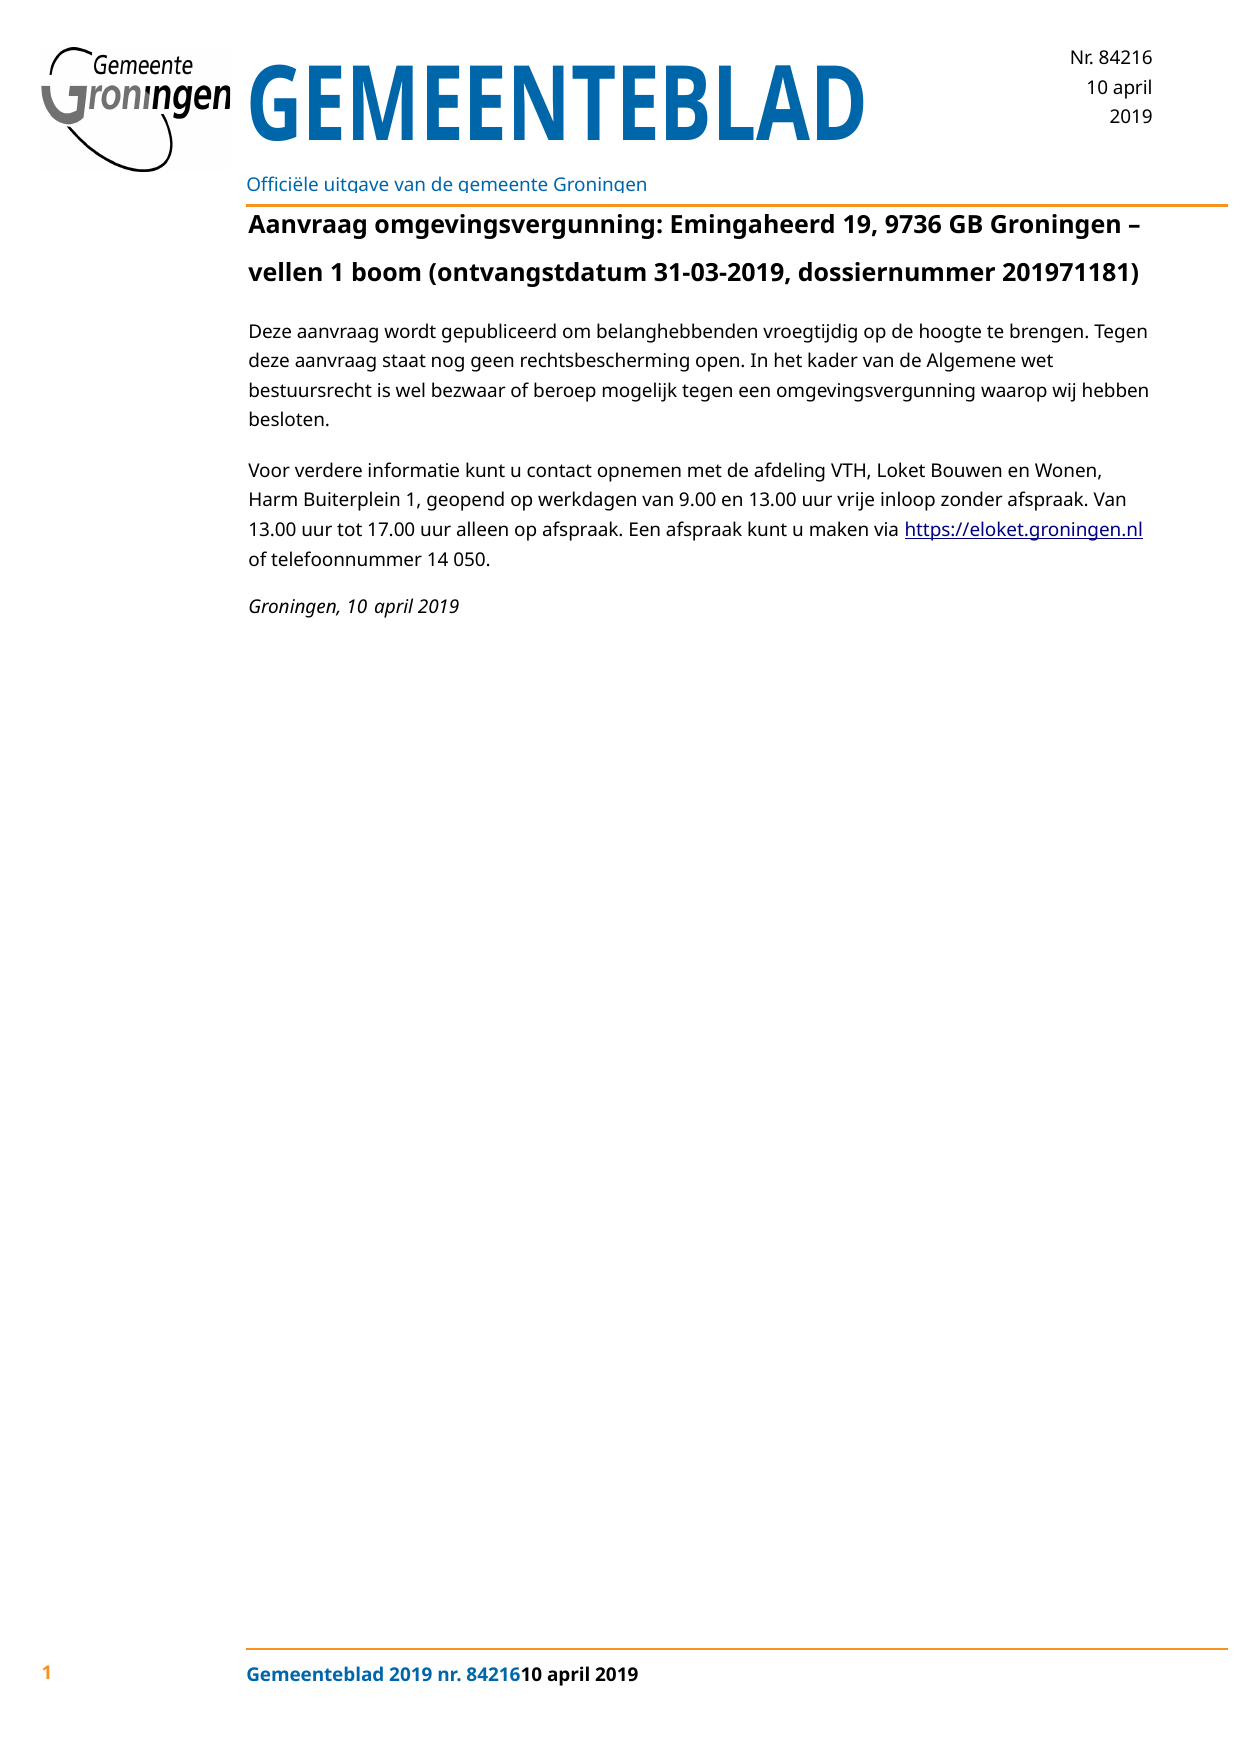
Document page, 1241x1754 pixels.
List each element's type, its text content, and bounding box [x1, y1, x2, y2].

text Aanvraag omgevingsvergunning: Emingaheerd 19, 9736 GB Groningen – vellen 1 boom (ontvangstdatum 31-03-2019, dossiernummer 201971181) [248, 207, 1152, 288]
text Deze aanvraag wordt gepubliceerd om belanghebbenden vroegtijdig op de hoogte te brengen. Tegen deze aanvraag staat nog geen rechtsbescherming open. In het kader van de Algemene wet bestuursrecht is wel bezwaar of beroep mogelijk tegen een omgevingsvergunning waarop wij hebben besloten. [248, 318, 1152, 432]
text Voor verdere informatie kunt u contact opnemen met de afdeling VTH, Loket Bouwen en Wonen, Harm Buiterplein 1, geopend op werkdagen van 9.00 en 13.00 uur vrije inloop zonder afspraak. Van 13.00 uur tot 17.00 uur alleen op afspraak. Een afspraak kunt u maken via https://eloket.groningen.nl of telefoonnummer 14 050. [248, 457, 1152, 572]
picture [41, 47, 231, 172]
text Groningen, 10 april 2019 [248, 594, 1152, 619]
